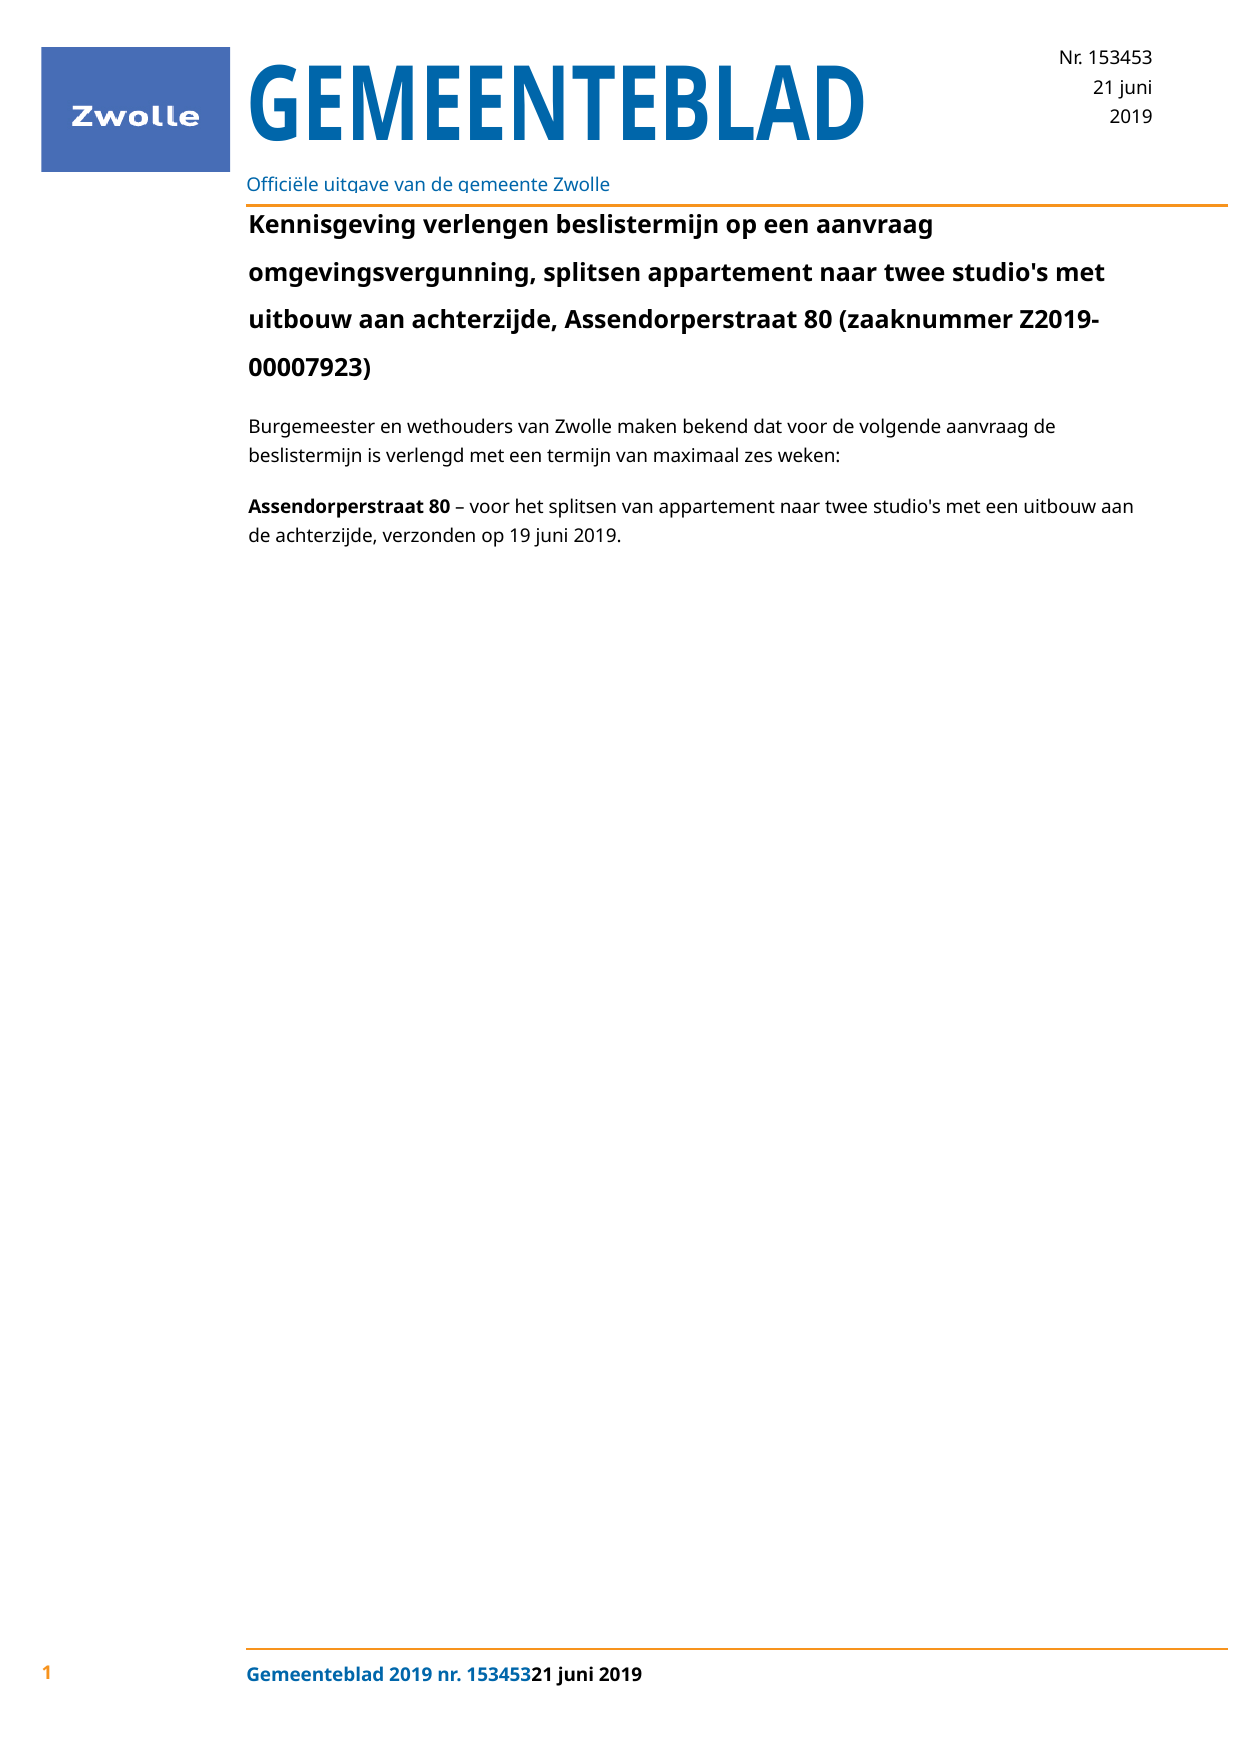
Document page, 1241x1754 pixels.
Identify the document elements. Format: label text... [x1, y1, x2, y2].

picture [41, 47, 231, 172]
text Assendorperstraat 80 – voor het splitsen van appartement naar twee studio's met een uitbouw aan de achterzijde, verzonden op 19 juni 2019. [248, 493, 1152, 548]
text Burgemeester en wethouders van Zwolle maken bekend dat voor de volgende aanvraag de beslistermijn is verlengd met een termijn van maximaal zes weken: [248, 413, 1152, 468]
text Kennisgeving verlengen beslistermijn op een aanvraag omgevingsvergunning, splitsen appartement naar twee studio's met uitbouw aan achterzijde, Assendorperstraat 80 (zaaknummer Z2019-00007923) [248, 207, 1152, 384]
